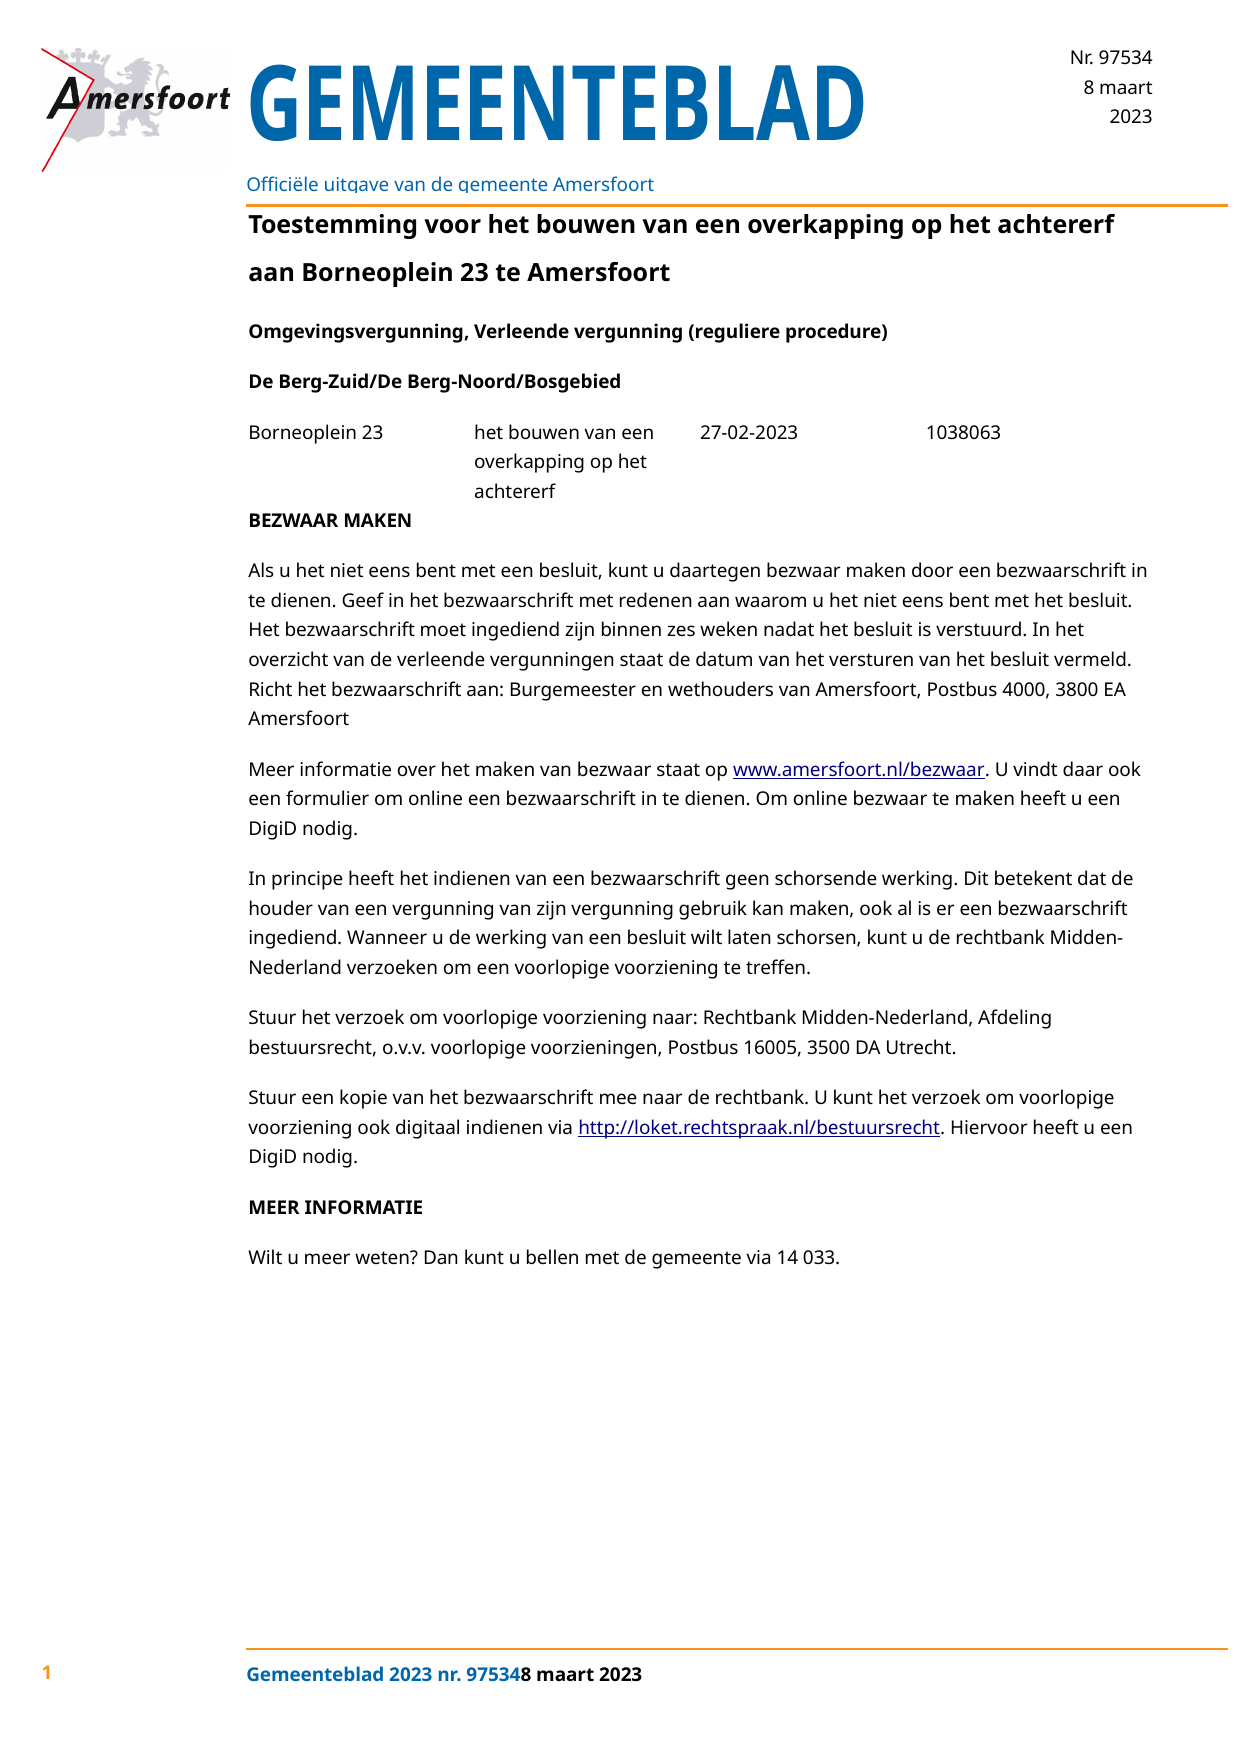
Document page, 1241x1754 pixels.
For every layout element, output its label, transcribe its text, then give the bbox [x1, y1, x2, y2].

text Toestemming voor het bouwen van een overkapping op het achtererf aan Borneoplein 23 te Amersfoort [248, 207, 1152, 288]
text Stuur het verzoek om voorlopige voorziening naar: Rechtbank Midden-Nederland, Afdeling bestuursrecht, o.v.v. voorlopige voorzieningen, Postbus 16005, 3500 DA Utrecht. [248, 1004, 1152, 1060]
text Wilt u meer weten? Dan kunt u bellen met de gemeente via 14 033. [248, 1244, 1152, 1270]
text In principe heeft het indienen van een bezwaarschrift geen schorsende werking. Dit betekent dat de houder van een vergunning van zijn vergunning gebruik kan maken, ook al is er een bezwaarschrift ingediend. Wanneer u de werking van een besluit wilt laten schorsen, kunt u de rechtbank Midden-Nederland verzoeken om een voorlopige voorziening te treffen. [248, 865, 1152, 980]
picture [41, 47, 231, 172]
text MEER INFORMATIE [248, 1194, 1152, 1220]
text Als u het niet eens bent met een besluit, kunt u daartegen bezwaar maken door een bezwaarschrift in te dienen. Geef in het bezwaarschrift met redenen aan waarom u het niet eens bent met het besluit. Het bezwaarschrift moet ingediend zijn binnen zes weken nadat het besluit is verstuurd. In het overzicht van de verleende vergunningen staat de datum van het versturen van het besluit vermeld. Richt het bezwaarschrift aan: Burgemeester en wethouders van Amersfoort, Postbus 4000, 3800 EA Amersfoort [248, 557, 1152, 731]
table_header Borneoplein 23 [248, 419, 474, 504]
table_header 1038063 [926, 419, 1152, 504]
text De Berg-Zuid/De Berg-Noord/Bosgebied [248, 368, 1152, 394]
text Meer informatie over het maken van bezwaar staat op www.amersfoort.nl/bezwaar. U vindt daar ook een formulier om online een bezwaarschrift in te dienen. Om online bezwaar te maken heeft u een DigiD nodig. [248, 756, 1152, 841]
text Omgevingsvergunning, Verleende vergunning (reguliere procedure) [248, 318, 1152, 344]
table_header 27-02-2023 [700, 419, 926, 504]
text Stuur een kopie van het bezwaarschrift mee naar de rechtbank. U kunt het verzoek om voorlopige voorziening ook digitaal indienen via http://loket.rechtspraak.nl/bestuursrecht. Hiervoor heeft u een DigiD nodig. [248, 1084, 1152, 1169]
table_header het bouwen van een overkapping op het achtererf [474, 419, 700, 504]
text BEZWAAR MAKEN [248, 507, 1152, 533]
